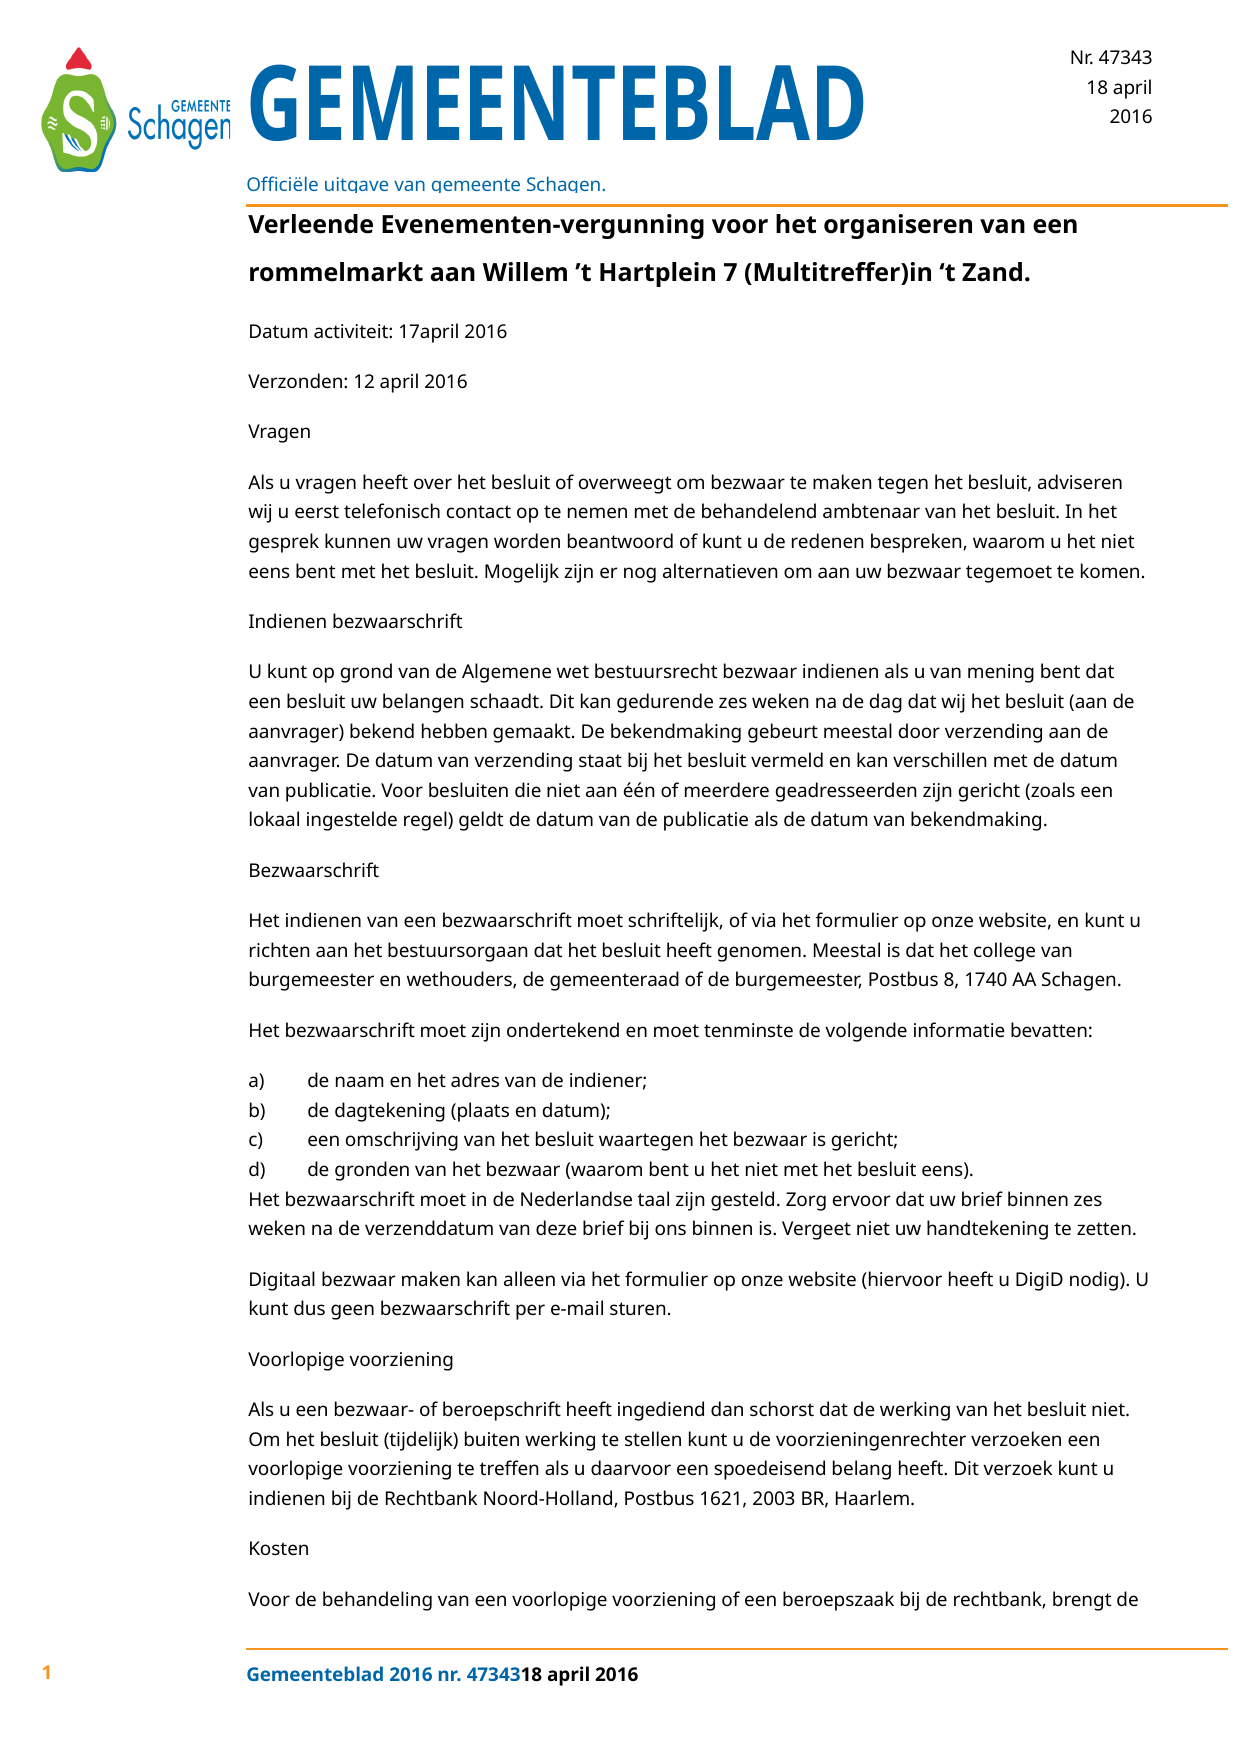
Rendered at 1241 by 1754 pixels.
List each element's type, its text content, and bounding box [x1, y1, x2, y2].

list de naam en het adres van de indiener; [248, 1067, 1152, 1093]
text Het bezwaarschrift moet zijn ondertekend en moet tenminste de volgende informatie bevatten: [248, 1017, 1152, 1043]
text Het indienen van een bezwaarschrift moet schriftelijk, of via het formulier op onze website, en kunt u richten aan het bestuursorgaan dat het besluit heeft genomen. Meestal is dat het college van burgemeester en wethouders, de gemeenteraad of de burgemeester, Postbus 8, 1740 AA Schagen. [248, 907, 1152, 992]
text Voor de behandeling van een voorlopige voorziening of een beroepszaak bij de rechtbank, brengt de [248, 1586, 1152, 1612]
text Verleende Evenementen-vergunning voor het organiseren van een rommelmarkt aan Willem ’t Hartplein 7 (Multitreffer)in ‘t Zand. [248, 207, 1152, 288]
text Vragen [248, 419, 1152, 444]
list een omschrijving van het besluit waartegen het bezwaar is gericht; [248, 1127, 1152, 1152]
text Datum activiteit: 17april 2016 [248, 318, 1152, 344]
text Kosten [248, 1535, 1152, 1561]
text Indienen bezwaarschrift [248, 608, 1152, 634]
text Het bezwaarschrift moet in de Nederlandse taal zijn gesteld. Zorg ervoor dat uw brief binnen zes weken na de verzenddatum van deze brief bij ons binnen is. Vergeet niet uw handtekening te zetten. [248, 1186, 1152, 1241]
text Verzonden: 12 april 2016 [248, 368, 1152, 394]
list de gronden van het bezwaar (waarom bent u het niet met het besluit eens). [248, 1156, 1152, 1182]
text Bezwaarschrift [248, 857, 1152, 883]
text Voorlopige voorziening [248, 1346, 1152, 1372]
picture [41, 47, 231, 172]
text U kunt op grond van de Algemene wet bestuursrecht bezwaar indienen als u van mening bent dat een besluit uw belangen schaadt. Dit kan gedurende zes weken na de dag dat wij het besluit (aan de aanvrager) bekend hebben gemaakt. De bekendmaking gebeurt meestal door verzending aan de aanvrager. De datum van verzending staat bij het besluit vermeld en kan verschillen met de datum van publicatie. Voor besluiten die niet aan één of meerdere geadresseerden zijn gericht (zoals een lokaal ingestelde regel) geldt de datum van de publicatie als de datum van bekendmaking. [248, 659, 1152, 832]
text Als u een bezwaar- of beroepschrift heeft ingediend dan schorst dat de werking van het besluit niet. Om het besluit (tijdelijk) buiten werking te stellen kunt u de voorzieningenrechter verzoeken een voorlopige voorziening te treffen als u daarvoor een spoedeisend belang heeft. Dit verzoek kunt u indienen bij de Rechtbank Noord-Holland, Postbus 1621, 2003 BR, Haarlem. [248, 1396, 1152, 1511]
text Als u vragen heeft over het besluit of overweegt om bezwaar te maken tegen het besluit, adviseren wij u eerst telefonisch contact op te nemen met de behandelend ambtenaar van het besluit. In het gesprek kunnen uw vragen worden beantwoord of kunt u de redenen bespreken, waarom u het niet eens bent met het besluit. Mogelijk zijn er nog alternatieven om aan uw bezwaar tegemoet te komen. [248, 469, 1152, 584]
list de dagtekening (plaats en datum); [248, 1097, 1152, 1123]
text Digitaal bezwaar maken kan alleen via het formulier op onze website (hiervoor heeft u DigiD nodig). U kunt dus geen bezwaarschrift per e-mail sturen. [248, 1266, 1152, 1321]
